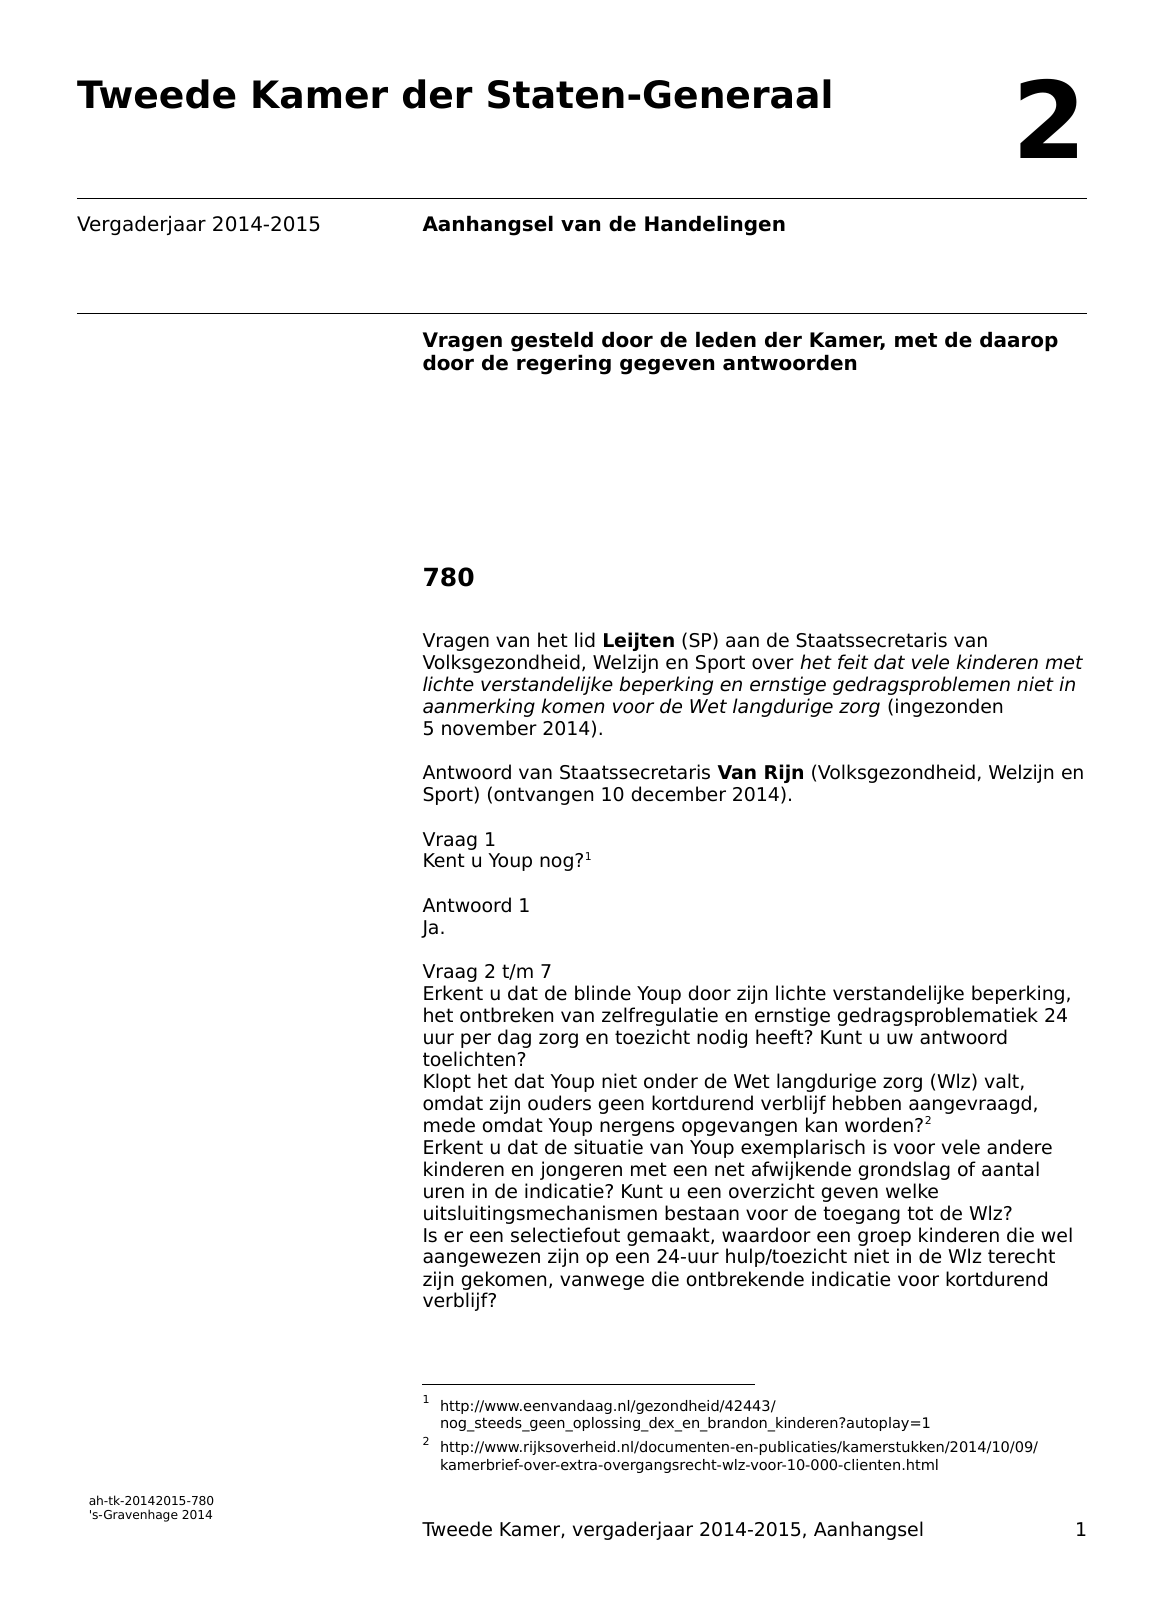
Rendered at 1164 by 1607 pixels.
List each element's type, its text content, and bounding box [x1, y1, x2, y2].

text Kent u Youp nog? [422, 850, 1087, 872]
text Is er een selectiefout gemaakt, waardoor een groep kinderen die wel aangewezen zijn op een 24-uur hulp/toezicht niet in de Wlz terecht zijn gekomen, vanwege die ontbrekende indicatie voor kortdurend verblijf? [422, 1224, 1087, 1312]
text 780 [422, 563, 1087, 592]
text http://www.rijksoverheid.nl/documenten-en-publicaties/kamerstukken/2014/10/09/kamerbrief-over-extra-overgangsrecht-wlz-voor-10-000-clienten.html [422, 1435, 1087, 1474]
text http://www.eenvandaag.nl/gezondheid/42443/nog_steeds_geen_oplossing_dex_en_brandon_kinderen?autoplay=1 [422, 1393, 1087, 1432]
table_header 2 [886, 59, 1087, 198]
text Antwoord 1 [422, 894, 1087, 917]
text Vraag 2 t/m 7 [422, 961, 1087, 983]
text Vragen van het lid Leijten (SP) aan de Staatssecretaris van Volksgezondheid, Welzijn en Sport over het feit dat vele kinderen met lichte verstandelijke beperking en ernstige gedragsproblemen niet in aanmerking komen voor de Wet langdurige zorg (ingezonden 5 november 2014). [422, 630, 1087, 740]
table_cell Vragen gesteld door de leden der Kamer, met de daarop door de regering gegeven antwoorden [422, 314, 1087, 375]
table_header Tweede Kamer der Staten-Generaal [77, 59, 886, 198]
text Vraag 1 [422, 828, 1087, 850]
text 's-Gravenhage 2014 [88, 1508, 323, 1522]
table_cell Aanhangsel van de Handelingen [422, 199, 1087, 313]
table_cell Vergaderjaar 2014-2015 [77, 199, 422, 313]
text Erkent u dat de blinde Youp door zijn lichte verstandelijke beperking, het ontbreken van zelfregulatie en ernstige gedragsproblematiek 24 uur per dag zorg en toezicht nodig heeft? Kunt u uw antwoord toelichten? [422, 983, 1087, 1071]
text Erkent u dat de situatie van Youp exemplarisch is voor vele andere kinderen en jongeren met een net afwijkende grondslag of aantal uren in de indicatie? Kunt u een overzicht geven welke uitsluitingsmechanismen bestaan voor de toegang tot de Wlz? [422, 1137, 1087, 1224]
text Klopt het dat Youp niet onder de Wet langdurige zorg (Wlz) valt, omdat zijn ouders geen kortdurend verblijf hebben aangevraagd, mede omdat Youp nergens opgevangen kan worden? [422, 1071, 1087, 1137]
text ah-tk-20142015-780 [88, 1494, 323, 1508]
text Antwoord van Staatssecretaris Van Rijn (Volksgezondheid, Welzijn en Sport) (ontvangen 10 december 2014). [422, 762, 1087, 806]
table_cell [77, 314, 422, 375]
text Ja. [422, 917, 1087, 938]
